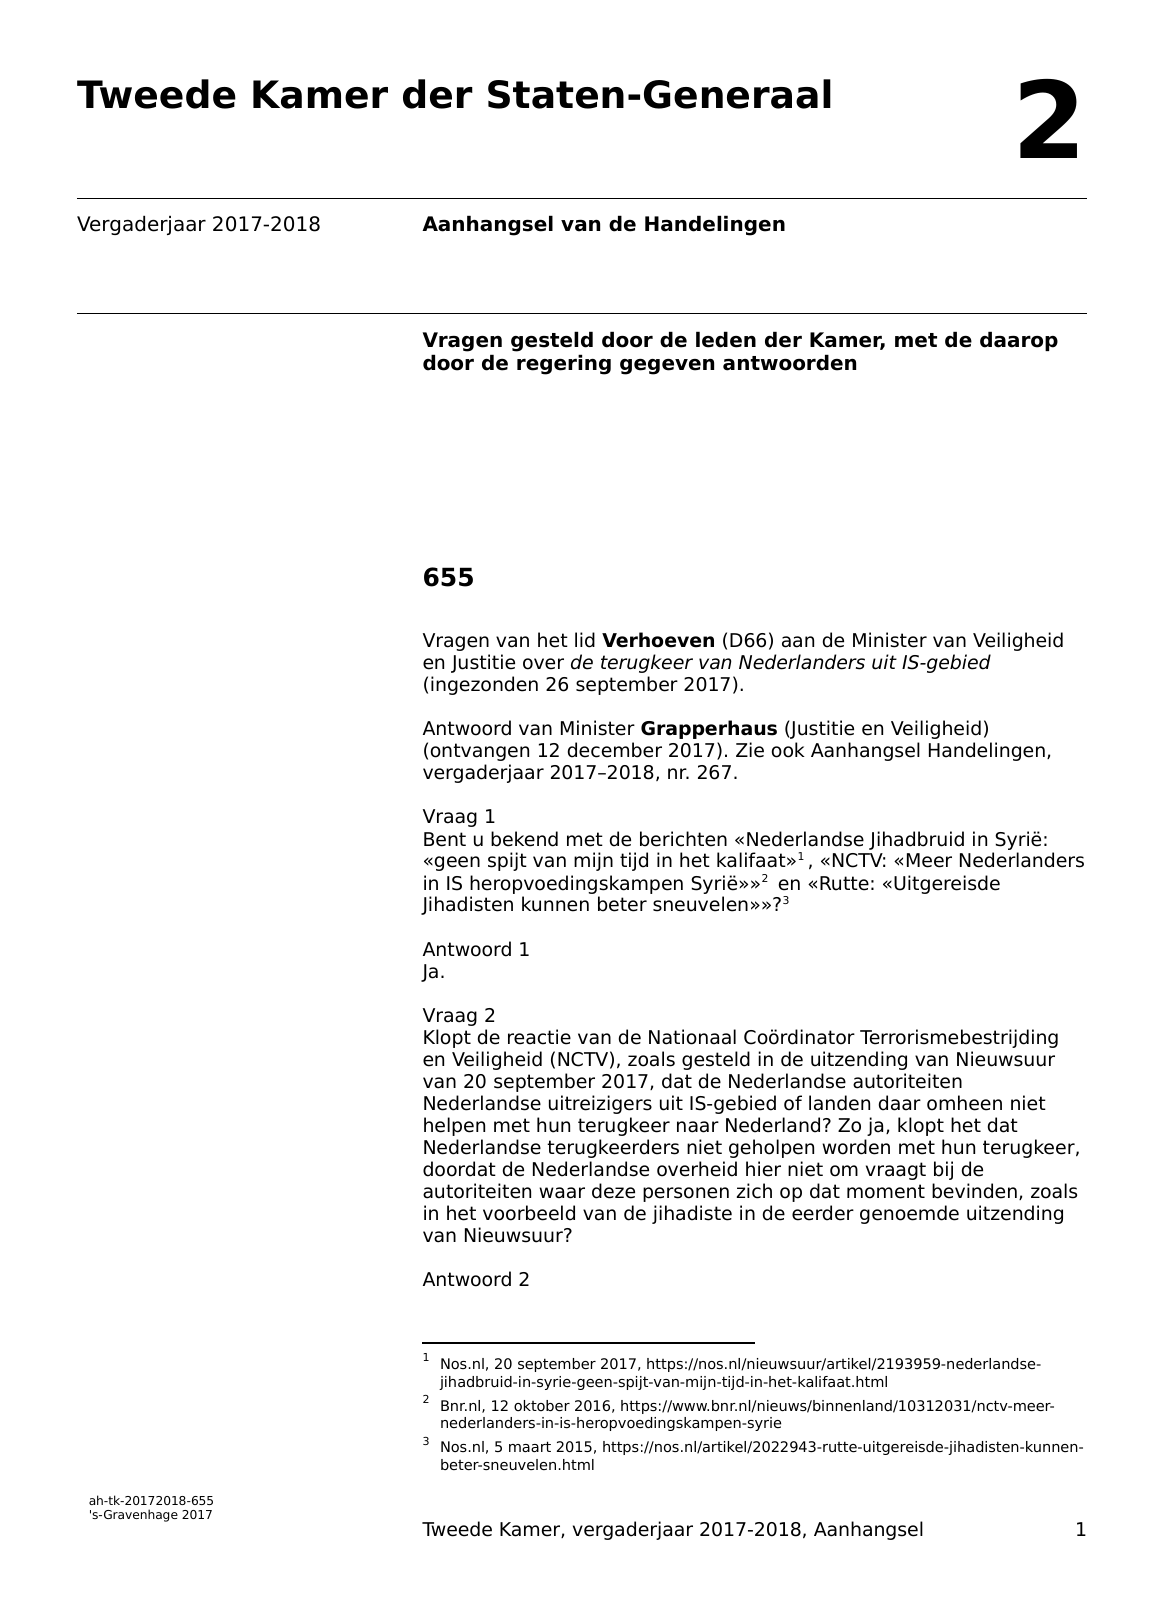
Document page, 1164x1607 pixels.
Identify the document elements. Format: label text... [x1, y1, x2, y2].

text Vraag 2 [422, 1005, 1087, 1027]
text 655 [422, 563, 1087, 592]
table_cell Aanhangsel van de Handelingen [422, 199, 1087, 313]
text Bent u bekend met de berichten «Nederlandse Jihadbruid in Syrië: «geen spijt van mijn tijd in het kalifaat», «NCTV: «Meer Nederlanders in IS heropvoedingskampen Syrië»» en «Rutte: «Uitgereisde Jihadisten kunnen beter sneuvelen»»? [422, 828, 1087, 916]
table_cell [77, 314, 422, 375]
table_cell Vergaderjaar 2017-2018 [77, 199, 422, 313]
table_header 2 [886, 59, 1087, 198]
text 's-Gravenhage 2017 [88, 1508, 323, 1522]
text Nos.nl, 5 maart 2015, https://nos.nl/artikel/2022943-rutte-uitgereisde-jihadisten-kunnen-beter-sneuvelen.html [422, 1435, 1087, 1474]
text ah-tk-20172018-655 [88, 1494, 323, 1508]
text Nos.nl, 20 september 2017, https://nos.nl/nieuwsuur/artikel/2193959-nederlandse-jihadbruid-in-syrie-geen-spijt-van-mijn-tijd-in-het-kalifaat.html [422, 1352, 1087, 1391]
text Antwoord 2 [422, 1269, 1087, 1291]
text Bnr.nl, 12 oktober 2016, https://www.bnr.nl/nieuws/binnenland/10312031/nctv-meer-nederlanders-in-is-heropvoedingskampen-syrie [422, 1393, 1087, 1432]
table_cell Vragen gesteld door de leden der Kamer, met de daarop door de regering gegeven antwoorden [422, 314, 1087, 375]
text Vraag 1 [422, 806, 1087, 828]
text Klopt de reactie van de Nationaal Coördinator Terrorismebestrijding en Veiligheid (NCTV), zoals gesteld in de uitzending van Nieuwsuur van 20 september 2017, dat de Nederlandse autoriteiten Nederlandse uitreizigers uit IS-gebied of landen daar omheen niet helpen met hun terugkeer naar Nederland? Zo ja, klopt het dat Nederlandse terugkeerders niet geholpen worden met hun terugkeer, doordat de Nederlandse overheid hier niet om vraagt bij de autoriteiten waar deze personen zich op dat moment bevinden, zoals in het voorbeeld van de jihadiste in de eerder genoemde uitzending van Nieuwsuur? [422, 1027, 1087, 1246]
table_header Tweede Kamer der Staten-Generaal [77, 59, 886, 198]
text Antwoord 1 [422, 938, 1087, 961]
text Antwoord van Minister Grapperhaus (Justitie en Veiligheid) (ontvangen 12 december 2017). Zie ook Aanhangsel Handelingen, vergaderjaar 2017–2018, nr. 267. [422, 718, 1087, 784]
text Vragen van het lid Verhoeven (D66) aan de Minister van Veiligheid en Justitie over de terugkeer van Nederlanders uit IS-gebied (ingezonden 26 september 2017). [422, 630, 1087, 696]
text Ja. [422, 961, 1087, 982]
